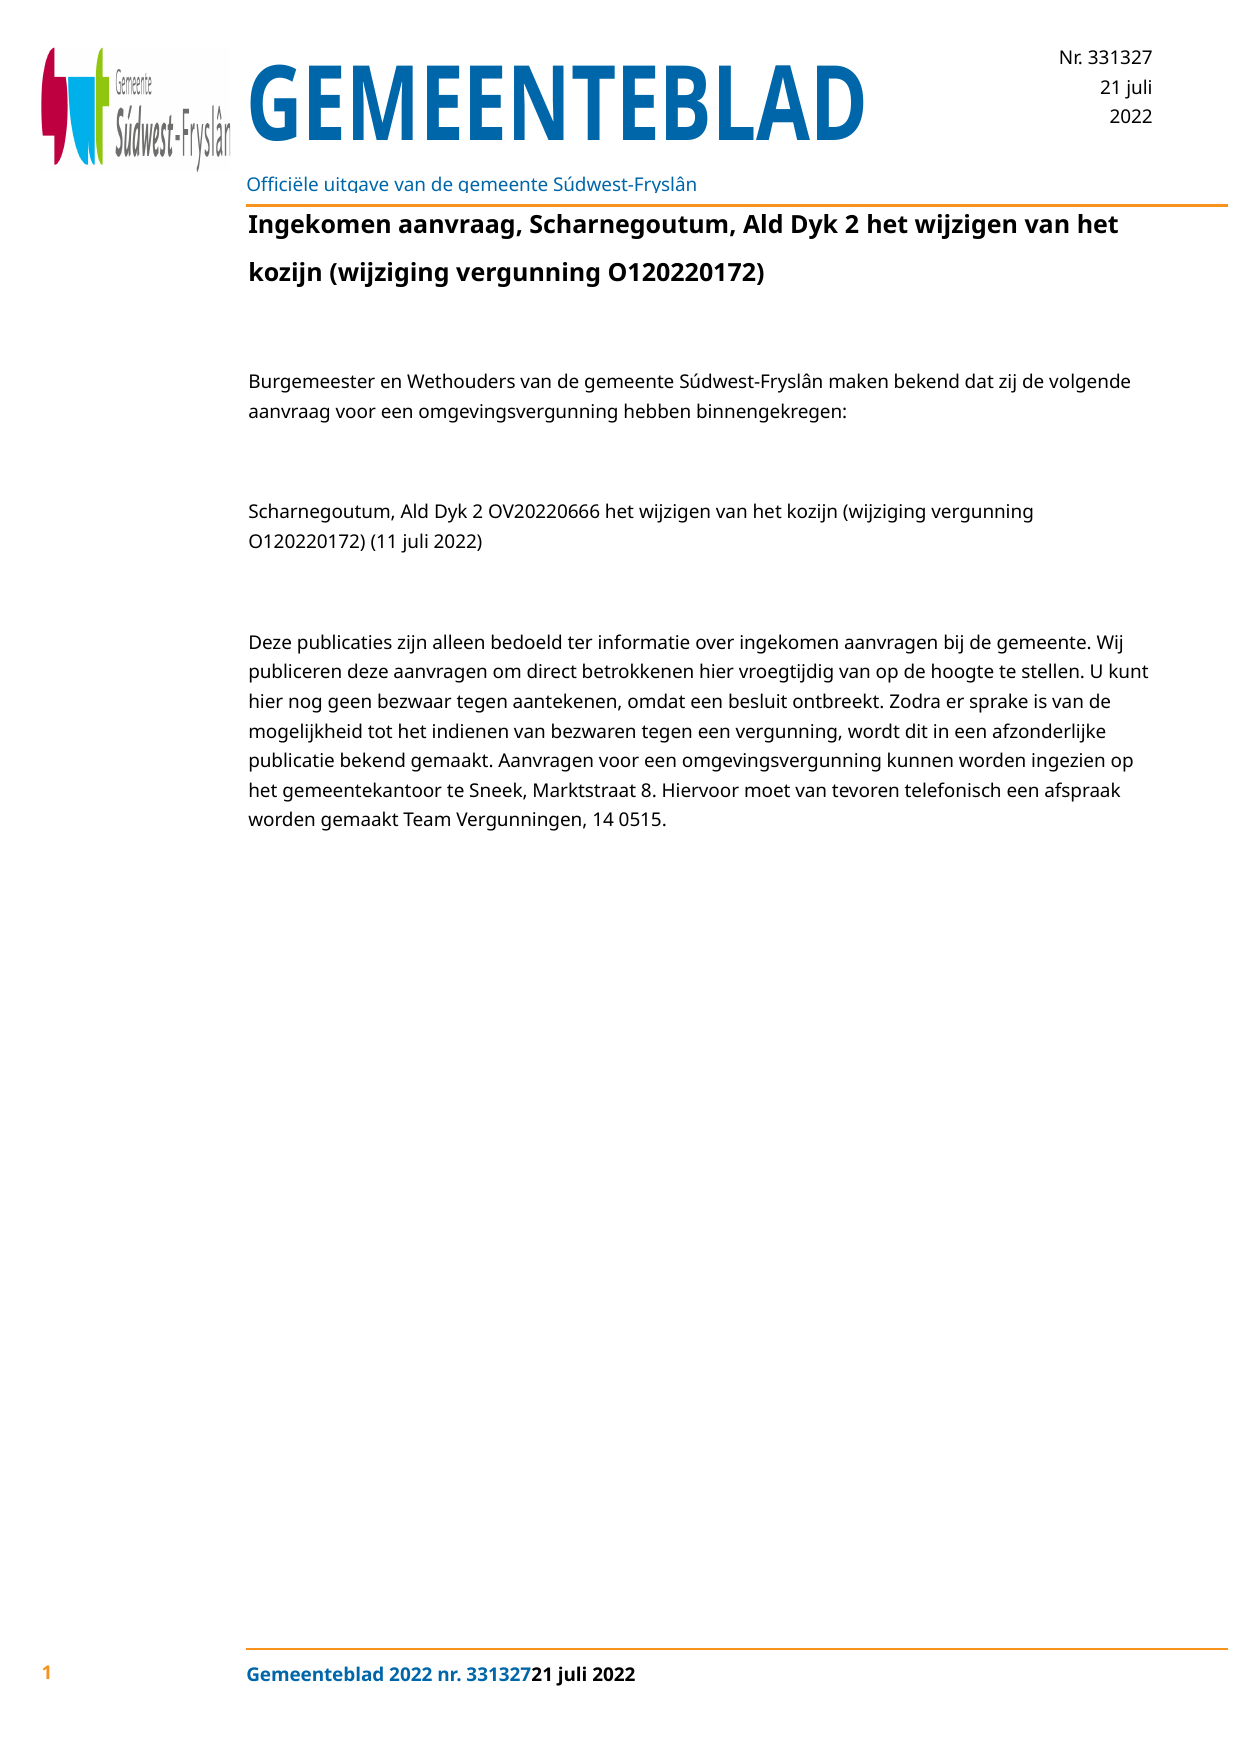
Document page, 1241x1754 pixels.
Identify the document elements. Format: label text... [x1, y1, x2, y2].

text Deze publicaties zijn alleen bedoeld ter informatie over ingekomen aanvragen bij de gemeente. Wij publiceren deze aanvragen om direct betrokkenen hier vroegtijdig van op de hoogte te stellen. U kunt hier nog geen bezwaar tegen aantekenen, omdat een besluit ontbreekt. Zodra er sprake is van de mogelijkheid tot het indienen van bezwaren tegen een vergunning, wordt dit in een afzonderlijke publicatie bekend gemaakt. Aanvragen voor een omgevingsvergunning kunnen worden ingezien op het gemeentekantoor te Sneek, Marktstraat 8. Hiervoor moet van tevoren telefonisch een afspraak worden gemaakt Team Vergunningen, 14 0515. [248, 629, 1152, 832]
picture [41, 47, 231, 172]
text Ingekomen aanvraag, Scharnegoutum, Ald Dyk 2 het wijzigen van het kozijn (wijziging vergunning O120220172) [248, 207, 1152, 288]
text Burgemeester en Wethouders van de gemeente Súdwest-Fryslân maken bekend dat zij de volgende aanvraag voor een omgevingsvergunning hebben binnengekregen: [248, 368, 1152, 424]
text Scharnegoutum, Ald Dyk 2 OV20220666 het wijzigen van het kozijn (wijziging vergunning O120220172) (11 juli 2022) [248, 499, 1152, 554]
